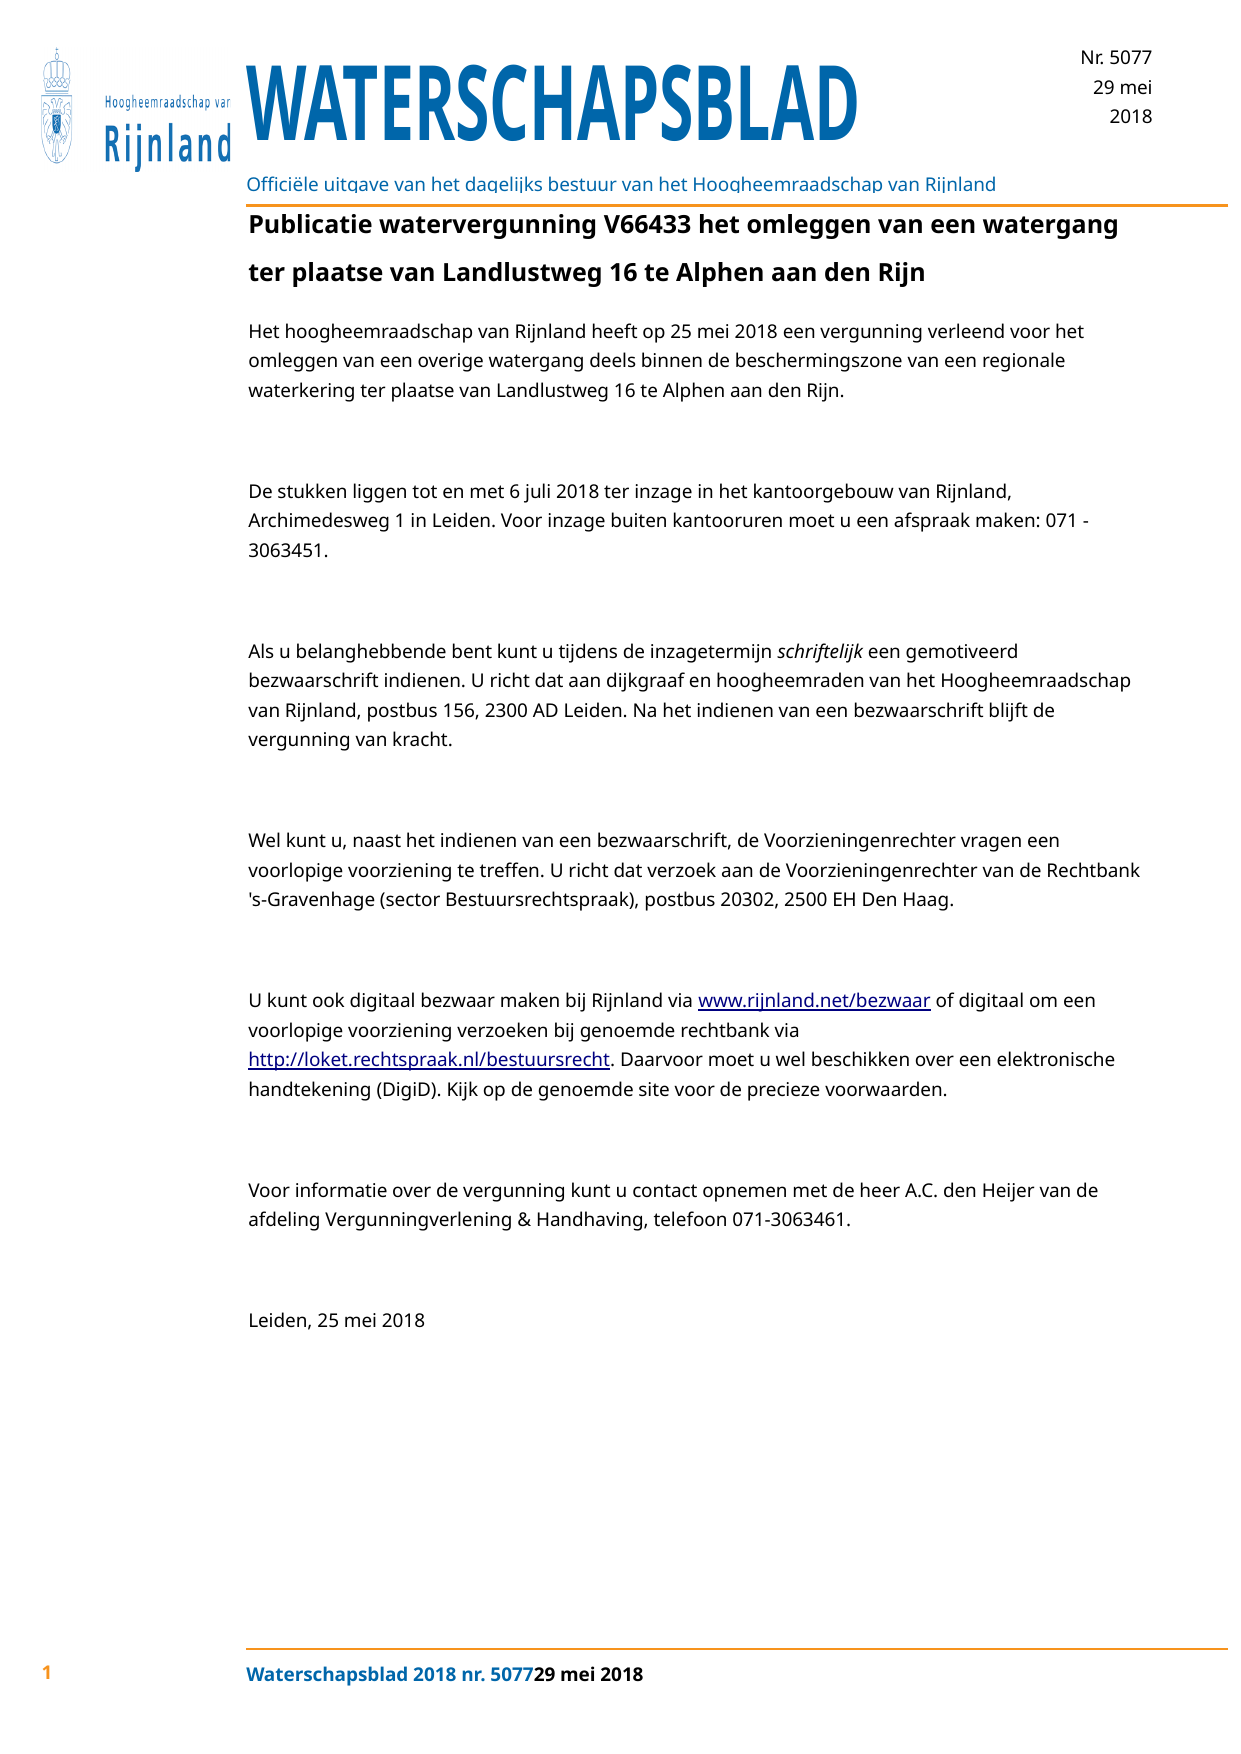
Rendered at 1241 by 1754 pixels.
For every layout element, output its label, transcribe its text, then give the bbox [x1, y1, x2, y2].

text Leiden, 25 mei 2018 [248, 1307, 1152, 1333]
text U kunt ook digitaal bezwaar maken bij Rijnland via www.rijnland.net/bezwaar of digitaal om een voorlopige voorziening verzoeken bij genoemde rechtbank via http://loket.rechtspraak.nl/bestuursrecht. Daarvoor moet u wel beschikken over een elektronische handtekening (DigiD). Kijk op de genoemde site voor de precieze voorwaarden. [248, 987, 1152, 1102]
text De stukken liggen tot en met 6 juli 2018 ter inzage in het kantoorgebouw van Rijnland, Archimedesweg 1 in Leiden. Voor inzage buiten kantooruren moet u een afspraak maken: 071 - 3063451. [248, 478, 1152, 563]
text Wel kunt u, naast het indienen van een bezwaarschrift, de Voorzieningenrechter vragen een voorlopige voorziening te treffen. U richt dat verzoek aan de Voorzieningenrechter van de Rechtbank 's-Gravenhage (sector Bestuursrechtspraak), postbus 20302, 2500 EH Den Haag. [248, 827, 1152, 912]
text Publicatie watervergunning V66433 het omleggen van een watergang ter plaatse van Landlustweg 16 te Alphen aan den Rijn [248, 207, 1152, 288]
text Voor informatie over de vergunning kunt u contact opnemen met de heer A.C. den Heijer van de afdeling Vergunningverlening & Handhaving, telefoon 071-3063461. [248, 1177, 1152, 1232]
picture [41, 47, 231, 172]
text Als u belanghebbende bent kunt u tijdens de inzagetermijn schriftelijk een gemotiveerd bezwaarschrift indienen. U richt dat aan dijkgraaf en hoogheemraden van het Hoogheemraadschap van Rijnland, postbus 156, 2300 AD Leiden. Na het indienen van een bezwaarschrift blijft de vergunning van kracht. [248, 638, 1152, 752]
text Het hoogheemraadschap van Rijnland heeft op 25 mei 2018 een vergunning verleend voor het omleggen van een overige watergang deels binnen de beschermingszone van een regionale waterkering ter plaatse van Landlustweg 16 te Alphen aan den Rijn. [248, 318, 1152, 403]
